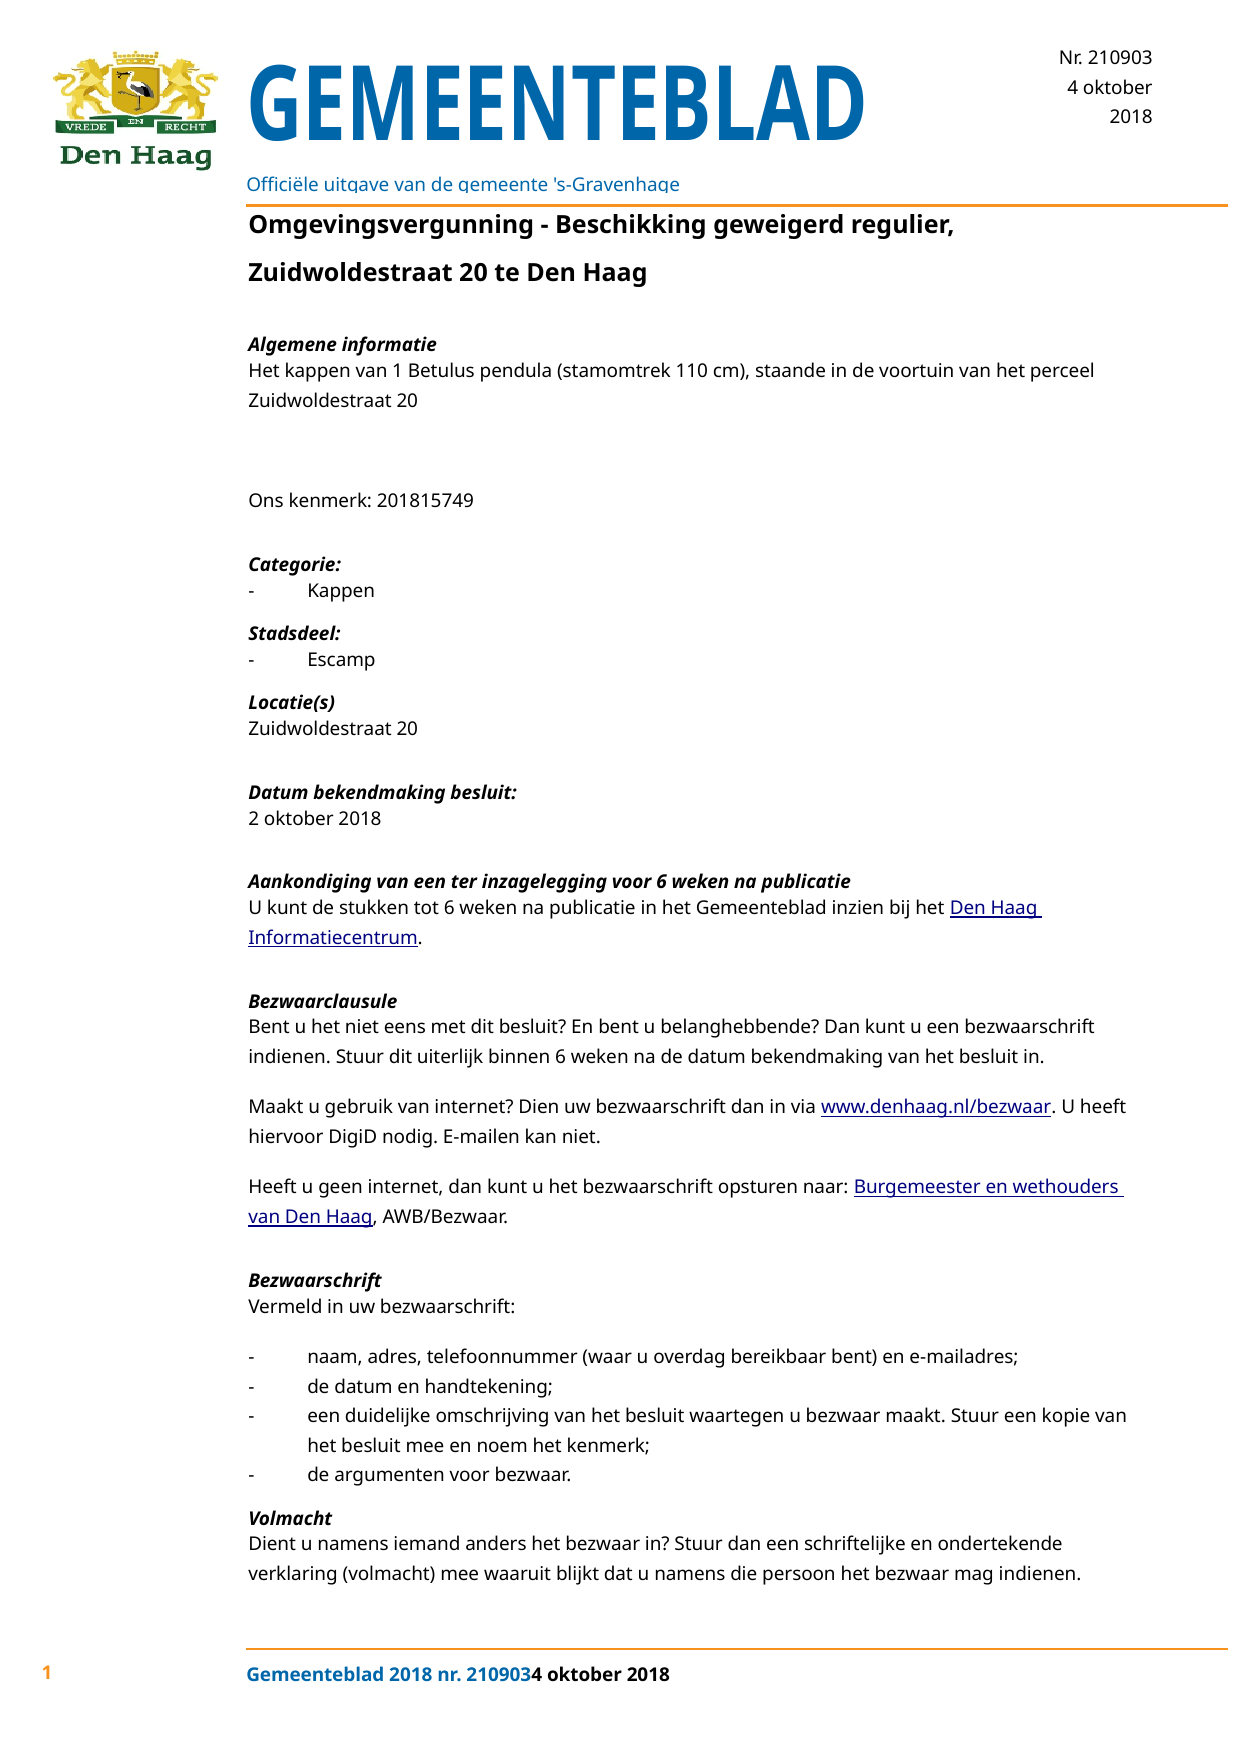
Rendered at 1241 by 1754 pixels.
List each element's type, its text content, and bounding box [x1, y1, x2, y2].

text Algemene informatie [248, 331, 1152, 357]
text Omgevingsvergunning - Beschikking geweigerd regulier, Zuidwoldestraat 20 te Den Haag [248, 207, 1152, 288]
text Bent u het niet eens met dit besluit? En bent u belanghebbende? Dan kunt u een bezwaarschrift indienen. Stuur dit uiterlijk binnen 6 weken na de datum bekendmaking van het besluit in. [248, 1014, 1152, 1069]
picture [41, 47, 231, 172]
text Maakt u gebruik van internet? Dien uw bezwaarschrift dan in via www.denhaag.nl/bezwaar. U heeft hiervoor DigiD nodig. E-mailen kan niet. [248, 1094, 1152, 1149]
list de datum en handtekening; [248, 1373, 1152, 1399]
text Datum bekendmaking besluit: [248, 779, 1152, 805]
text Zuidwoldestraat 20 [248, 715, 1152, 741]
text U kunt de stukken tot 6 weken na publicatie in het Gemeenteblad inzien bij het Den Haag Informatiecentrum. [248, 894, 1152, 950]
text Volmacht [248, 1505, 1152, 1531]
text Aankondiging van een ter inzagelegging voor 6 weken na publicatie [248, 869, 1152, 894]
text Ons kenmerk: 201815749 [248, 488, 1152, 513]
text Het kappen van 1 Betulus pendula (stamomtrek 110 cm), staande in de voortuin van het perceel Zuidwoldestraat 20 [248, 357, 1152, 412]
text Dient u namens iemand anders het bezwaar in? Stuur dan een schriftelijke en ondertekende verklaring (volmacht) mee waaruit blijkt dat u namens die persoon het bezwaar mag indienen. [248, 1531, 1152, 1586]
text Stadsdeel: [248, 620, 1152, 646]
list de argumenten voor bezwaar. [248, 1462, 1152, 1487]
list een duidelijke omschrijving van het besluit waartegen u bezwaar maakt. Stuur een kopie van het besluit mee en noem het kenmerk; [248, 1402, 1152, 1458]
list naam, adres, telefoonnummer (waar u overdag bereikbaar bent) en e-mailadres; [248, 1343, 1152, 1369]
text Vermeld in uw bezwaarschrift: [248, 1293, 1152, 1319]
text Locatie(s) [248, 689, 1152, 715]
text Bezwaarclausule [248, 988, 1152, 1014]
text Categorie: [248, 552, 1152, 577]
list Escamp [248, 646, 1152, 672]
text Heeft u geen internet, dan kunt u het bezwaarschrift opsturen naar: Burgemeester en wethouders van Den Haag, AWB/Bezwaar. [248, 1174, 1152, 1229]
text Bezwaarschrift [248, 1267, 1152, 1293]
list Kappen [248, 577, 1152, 603]
text 2 oktober 2018 [248, 805, 1152, 830]
